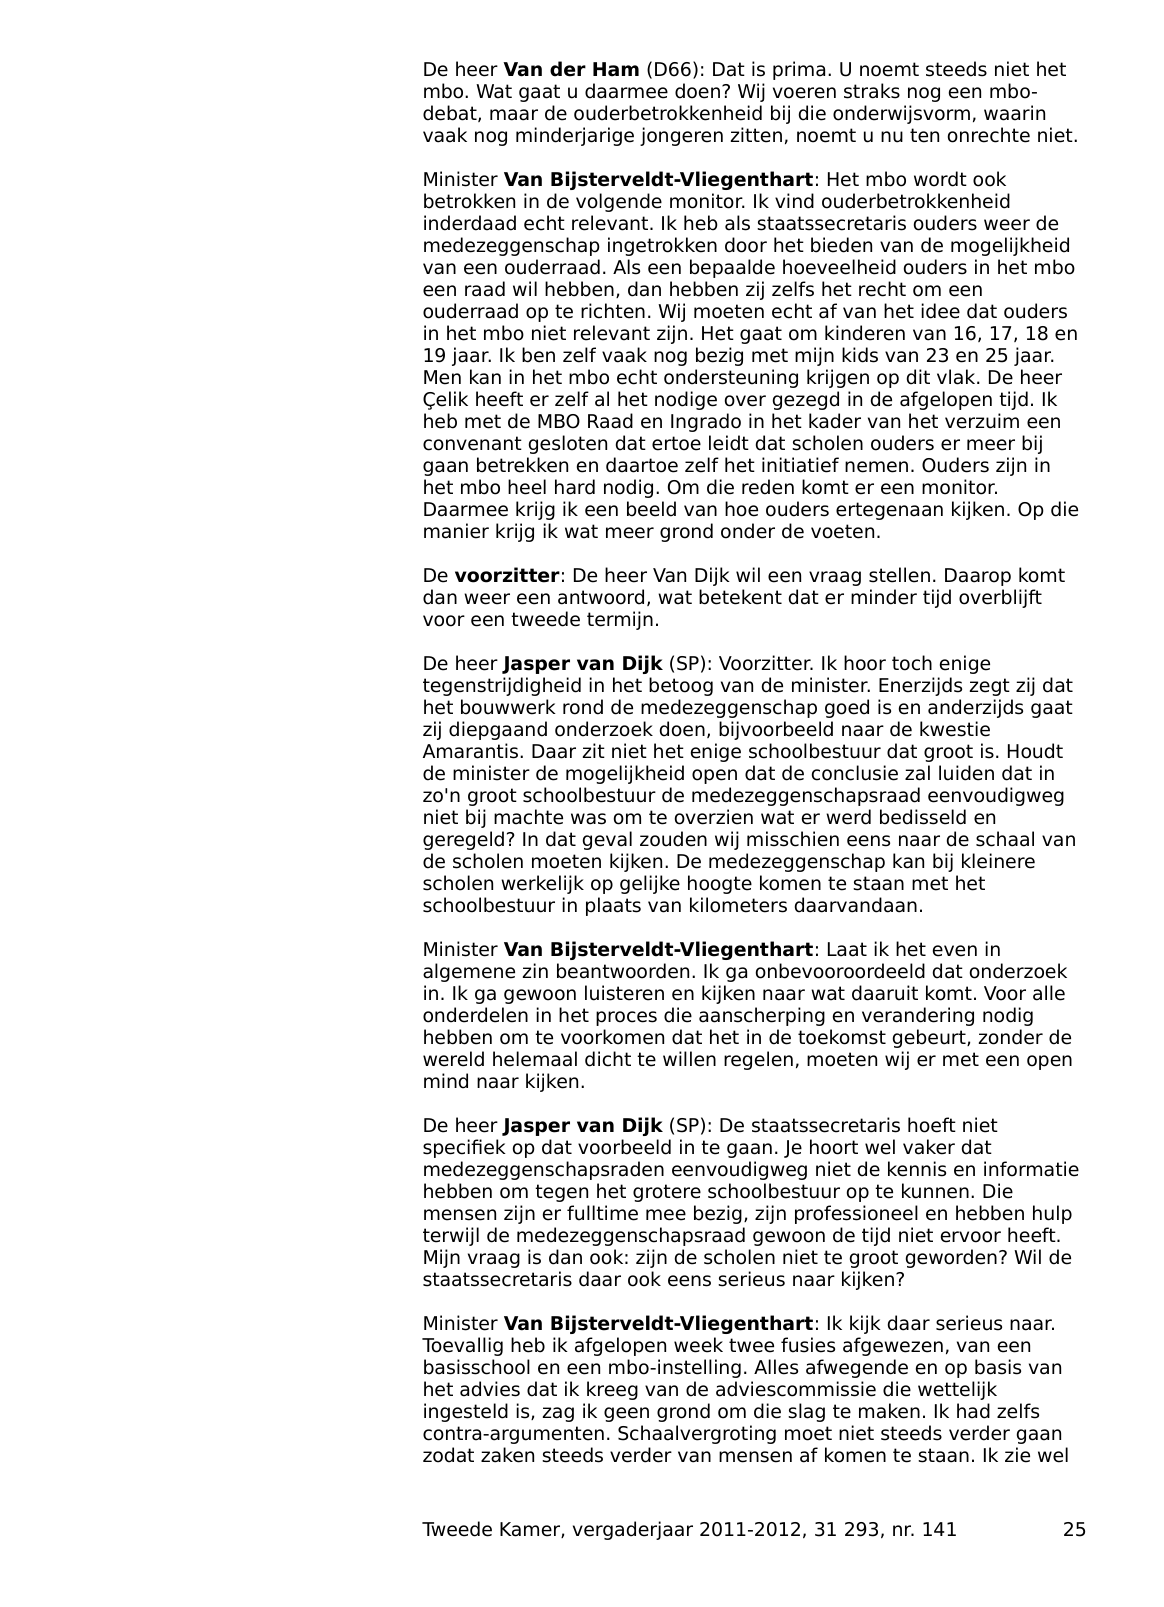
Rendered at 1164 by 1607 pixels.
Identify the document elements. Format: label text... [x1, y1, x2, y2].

text De heer Van der Ham (D66): Dat is prima. U noemt steeds niet het mbo. Wat gaat u daarmee doen? Wij voeren straks nog een mbo-debat, maar de ouderbetrokkenheid bij die onderwijsvorm, waarin vaak nog minderjarige jongeren zitten, noemt u nu ten onrechte niet. [422, 59, 1087, 147]
text Minister Van Bijsterveldt-Vliegenthart: Laat ik het even in algemene zin beantwoorden. Ik ga onbevooroordeeld dat onderzoek in. Ik ga gewoon luisteren en kijken naar wat daaruit komt. Voor alle onderdelen in het proces die aanscherping en verandering nodig hebben om te voorkomen dat het in de toekomst gebeurt, zonder de wereld helemaal dicht te willen regelen, moeten wij er met een open mind naar kijken. [422, 939, 1087, 1093]
text Minister Van Bijsterveldt-Vliegenthart: Ik kijk daar serieus naar. Toevallig heb ik afgelopen week twee fusies afgewezen, van een basisschool en een mbo-instelling. Alles afwegende en op basis van het advies dat ik kreeg van de adviescommissie die wettelijk ingesteld is, zag ik geen grond om die slag te maken. Ik had zelfs contra-argumenten. Schaalvergroting moet niet steeds verder gaan zodat zaken steeds verder van mensen af komen te staan. Ik zie wel [422, 1313, 1087, 1467]
text De voorzitter: De heer Van Dijk wil een vraag stellen. Daarop komt dan weer een antwoord, wat betekent dat er minder tijd overblijft voor een tweede termijn. [422, 565, 1087, 631]
text De heer Jasper van Dijk (SP): De staatssecretaris hoeft niet specifiek op dat voorbeeld in te gaan. Je hoort wel vaker dat medezeggenschapsraden eenvoudigweg niet de kennis en informatie hebben om tegen het grotere schoolbestuur op te kunnen. Die mensen zijn er fulltime mee bezig, zijn professioneel en hebben hulp terwijl de medezeggenschapsraad gewoon de tijd niet ervoor heeft. Mijn vraag is dan ook: zijn de scholen niet te groot geworden? Wil de staatssecretaris daar ook eens serieus naar kijken? [422, 1115, 1087, 1291]
text Minister Van Bijsterveldt-Vliegenthart: Het mbo wordt ook betrokken in de volgende monitor. Ik vind ouderbetrokkenheid inderdaad echt relevant. Ik heb als staatssecretaris ouders weer de medezeggenschap ingetrokken door het bieden van de mogelijkheid van een ouderraad. Als een bepaalde hoeveelheid ouders in het mbo een raad wil hebben, dan hebben zij zelfs het recht om een ouderraad op te richten. Wij moeten echt af van het idee dat ouders in het mbo niet relevant zijn. Het gaat om kinderen van 16, 17, 18 en 19 jaar. Ik ben zelf vaak nog bezig met mijn kids van 23 en 25 jaar. Men kan in het mbo echt ondersteuning krijgen op dit vlak. De heer Çelik heeft er zelf al het nodige over gezegd in de afgelopen tijd. Ik heb met de MBO Raad en Ingrado in het kader van het verzuim een convenant gesloten dat ertoe leidt dat scholen ouders er meer bij gaan betrekken en daartoe zelf het initiatief nemen. Ouders zijn in het mbo heel hard nodig. Om die reden komt er een monitor. Daarmee krijg ik een beeld van hoe ouders ertegenaan kijken. Op die manier krijg ik wat meer grond onder de voeten. [422, 169, 1087, 543]
text De heer Jasper van Dijk (SP): Voorzitter. Ik hoor toch enige tegenstrijdigheid in het betoog van de minister. Enerzijds zegt zij dat het bouwwerk rond de medezeggenschap goed is en anderzijds gaat zij diepgaand onderzoek doen, bijvoorbeeld naar de kwestie Amarantis. Daar zit niet het enige schoolbestuur dat groot is. Houdt de minister de mogelijkheid open dat de conclusie zal luiden dat in zo'n groot schoolbestuur de medezeggenschapsraad eenvoudigweg niet bij machte was om te overzien wat er werd bedisseld en geregeld? In dat geval zouden wij misschien eens naar de schaal van de scholen moeten kijken. De medezeggenschap kan bij kleinere scholen werkelijk op gelijke hoogte komen te staan met het schoolbestuur in plaats van kilometers daarvandaan. [422, 653, 1087, 917]
